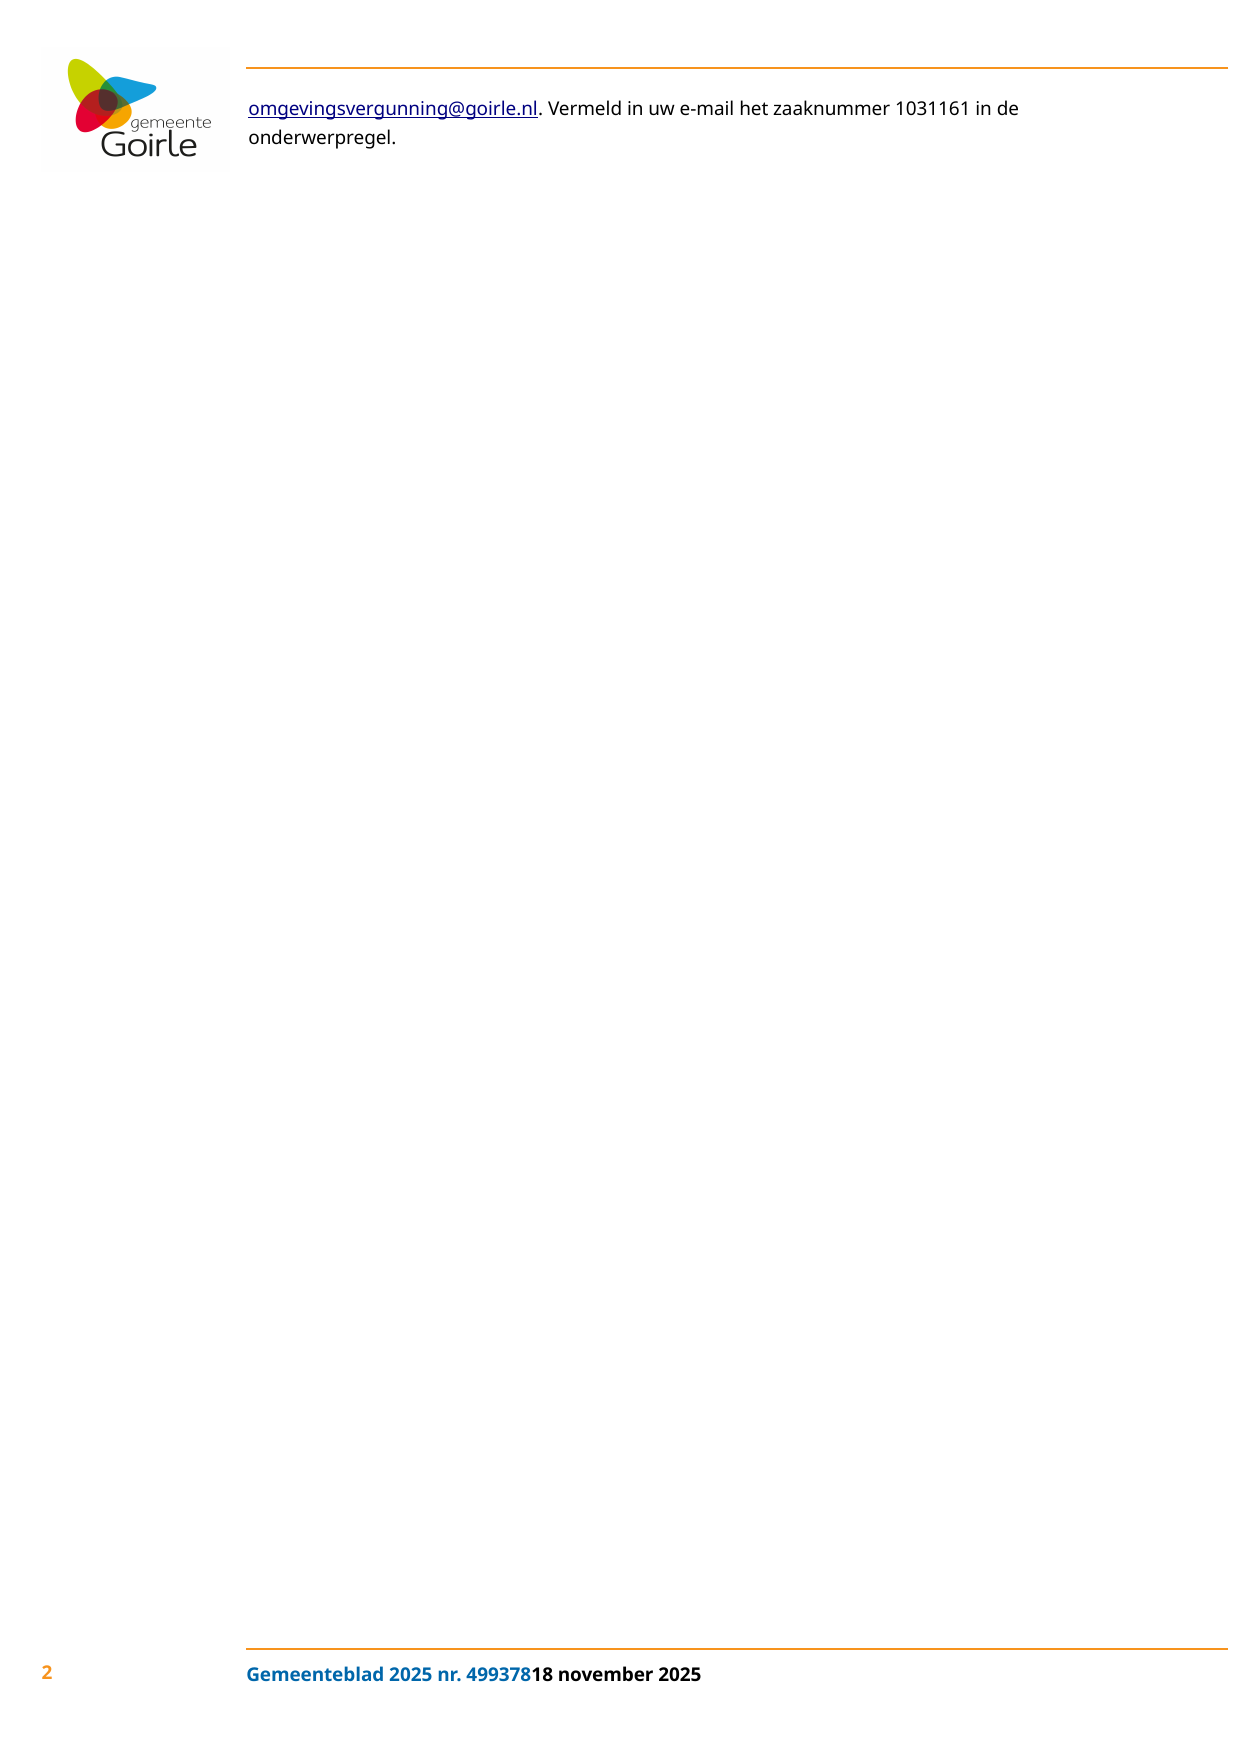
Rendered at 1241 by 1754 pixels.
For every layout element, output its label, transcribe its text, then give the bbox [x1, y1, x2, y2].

picture [41, 47, 231, 172]
text omgevingsvergunning@goirle.nl. Vermeld in uw e-mail het zaaknummer 1031161 in de onderwerpregel. [248, 95, 1152, 150]
